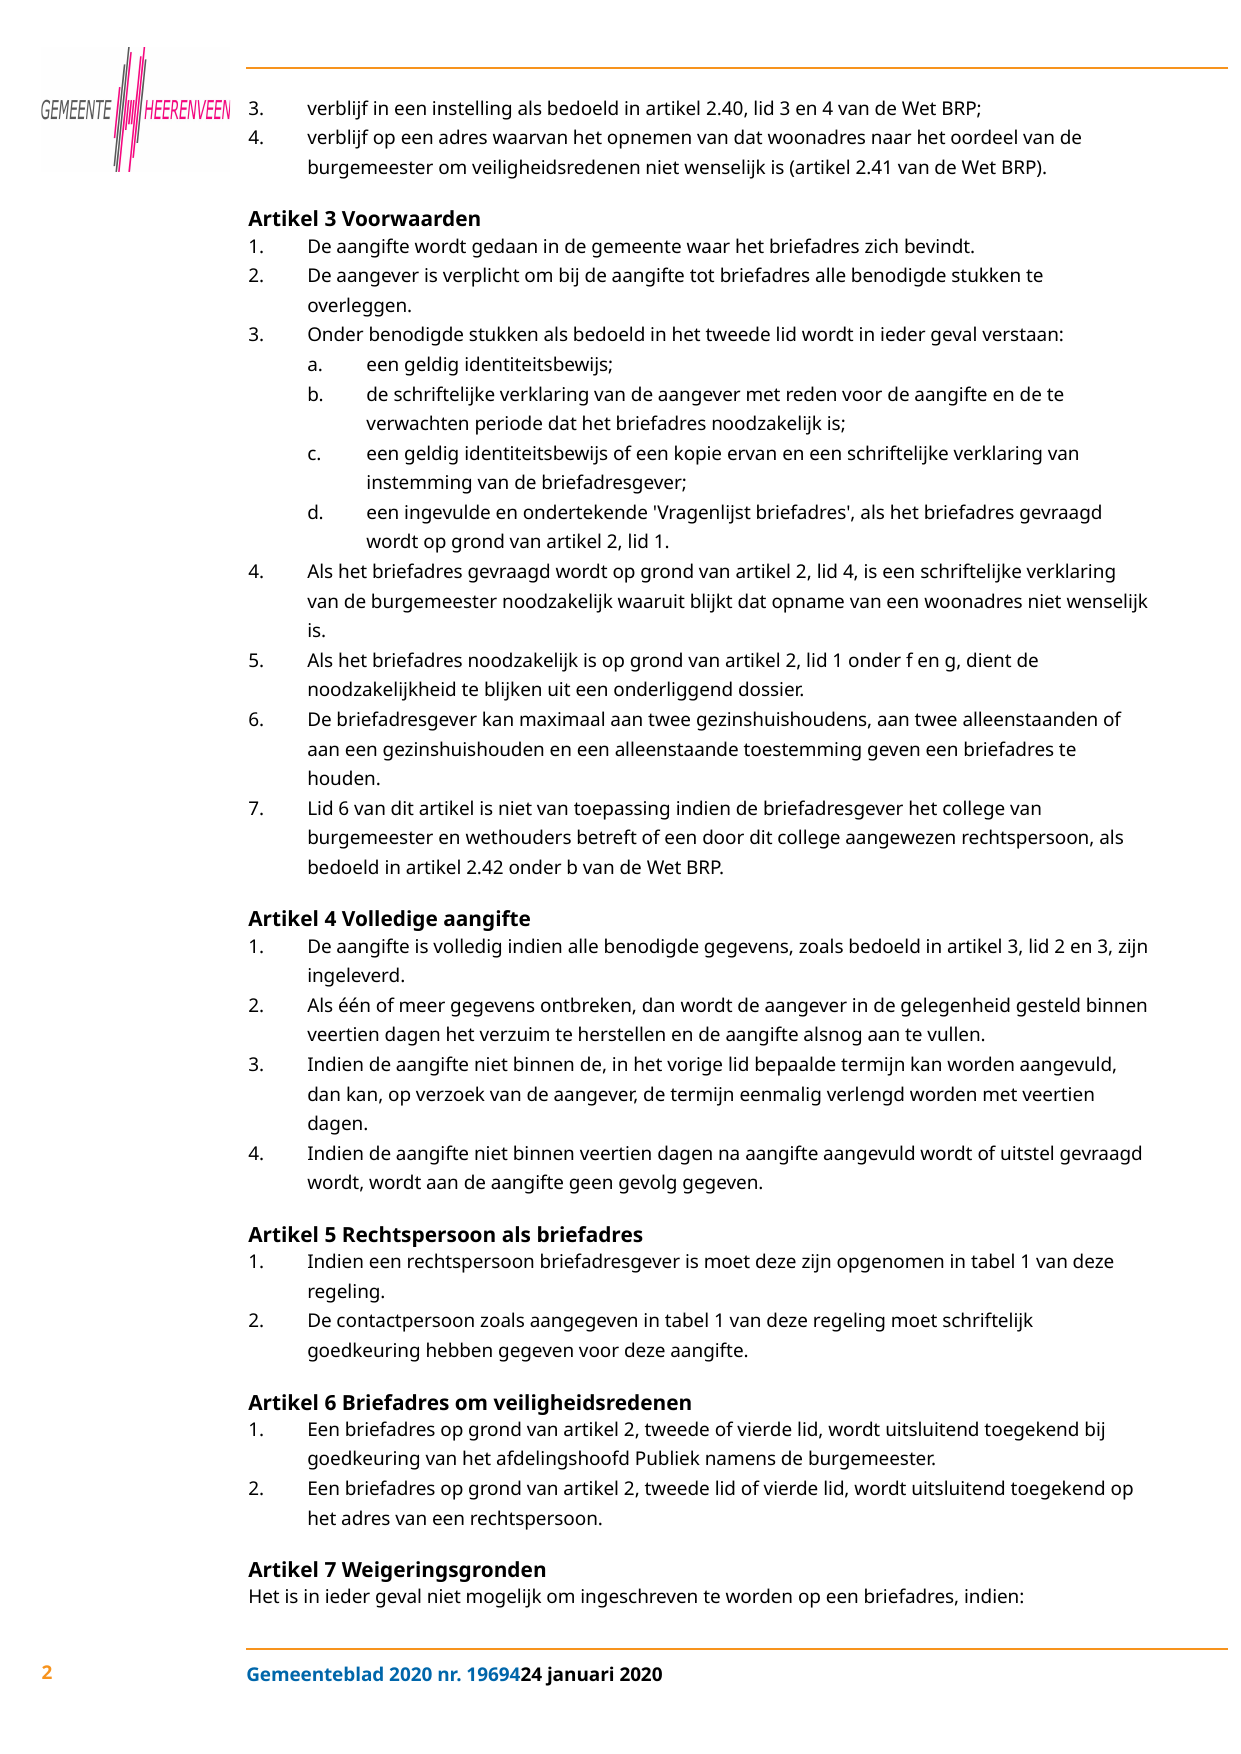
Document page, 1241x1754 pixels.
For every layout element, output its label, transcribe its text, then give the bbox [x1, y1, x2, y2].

list verblijf in een instelling als bedoeld in artikel 2.40, lid 3 en 4 van de Wet BRP; [248, 95, 1152, 121]
picture [41, 47, 231, 172]
list een geldig identiteitsbewijs; [307, 351, 1152, 377]
list Lid 6 van dit artikel is niet van toepassing indien de briefadresgever het college van burgemeester en wethouders betreft of een door dit college aangewezen rechtspersoon, als bedoeld in artikel 2.42 onder b van de Wet BRP. [248, 795, 1152, 880]
text Artikel 4 Volledige aangifte [248, 904, 1152, 933]
list Een briefadres op grond van artikel 2, tweede of vierde lid, wordt uitsluitend toegekend bij goedkeuring van het afdelingshoofd Publiek namens de burgemeester. [248, 1416, 1152, 1471]
list een geldig identiteitsbewijs of een kopie ervan en een schriftelijke verklaring van instemming van de briefadresgever; [307, 440, 1152, 495]
list Als het briefadres gevraagd wordt op grond van artikel 2, lid 4, is een schriftelijke verklaring van de burgemeester noodzakelijk waaruit blijkt dat opname van een woonadres niet wenselijk is. [248, 558, 1152, 643]
text Artikel 3 Voorwaarden [248, 204, 1152, 233]
list Als het briefadres noodzakelijk is op grond van artikel 2, lid 1 onder f en g, dient de noodzakelijkheid te blijken uit een onderliggend dossier. [248, 647, 1152, 702]
list een ingevulde en ondertekende 'Vragenlijst briefadres', als het briefadres gevraagd wordt op grond van artikel 2, lid 1. [307, 499, 1152, 554]
text Het is in ieder geval niet mogelijk om ingeschreven te worden op een briefadres, indien: [248, 1584, 1152, 1609]
list De aangifte is volledig indien alle benodigde gegevens, zoals bedoeld in artikel 3, lid 2 en 3, zijn ingeleverd. [248, 933, 1152, 988]
list Een briefadres op grond van artikel 2, tweede lid of vierde lid, wordt uitsluitend toegekend op het adres van een rechtspersoon. [248, 1475, 1152, 1531]
list Indien de aangifte niet binnen veertien dagen na aangifte aangevuld wordt of uitstel gevraagd wordt, wordt aan de aangifte geen gevolg gegeven. [248, 1140, 1152, 1195]
list Indien de aangifte niet binnen de, in het vorige lid bepaalde termijn kan worden aangevuld, dan kan, op verzoek van de aangever, de termijn eenmalig verlengd worden met veertien dagen. [248, 1051, 1152, 1136]
list De aangifte wordt gedaan in de gemeente waar het briefadres zich bevindt. [248, 233, 1152, 258]
list De briefadresgever kan maximaal aan twee gezinshuishoudens, aan twee alleenstaanden of aan een gezinshuishouden en een alleenstaande toestemming geven een briefadres te houden. [248, 706, 1152, 791]
list De aangever is verplicht om bij de aangifte tot briefadres alle benodigde stukken te overleggen. [248, 262, 1152, 318]
list de schriftelijke verklaring van de aangever met reden voor de aangifte en de te verwachten periode dat het briefadres noodzakelijk is; [307, 381, 1152, 436]
list Indien een rechtspersoon briefadresgever is moet deze zijn opgenomen in tabel 1 van deze regeling. [248, 1248, 1152, 1304]
list verblijf op een adres waarvan het opnemen van dat woonadres naar het oordeel van de burgemeester om veiligheidsredenen niet wenselijk is (artikel 2.41 van de Wet BRP). [248, 124, 1152, 180]
list De contactpersoon zoals aangegeven in tabel 1 van deze regeling moet schriftelijk goedkeuring hebben gegeven voor deze aangifte. [248, 1308, 1152, 1363]
text Artikel 6 Briefadres om veiligheidsredenen [248, 1388, 1152, 1416]
list Onder benodigde stukken als bedoeld in het tweede lid wordt in ieder geval verstaan: [248, 322, 1152, 347]
text Artikel 5 Rechtspersoon als briefadres [248, 1220, 1152, 1248]
list Als één of meer gegevens ontbreken, dan wordt de aangever in de gelegenheid gesteld binnen veertien dagen het verzuim te herstellen en de aangifte alsnog aan te vullen. [248, 992, 1152, 1047]
text Artikel 7 Weigeringsgronden [248, 1555, 1152, 1584]
